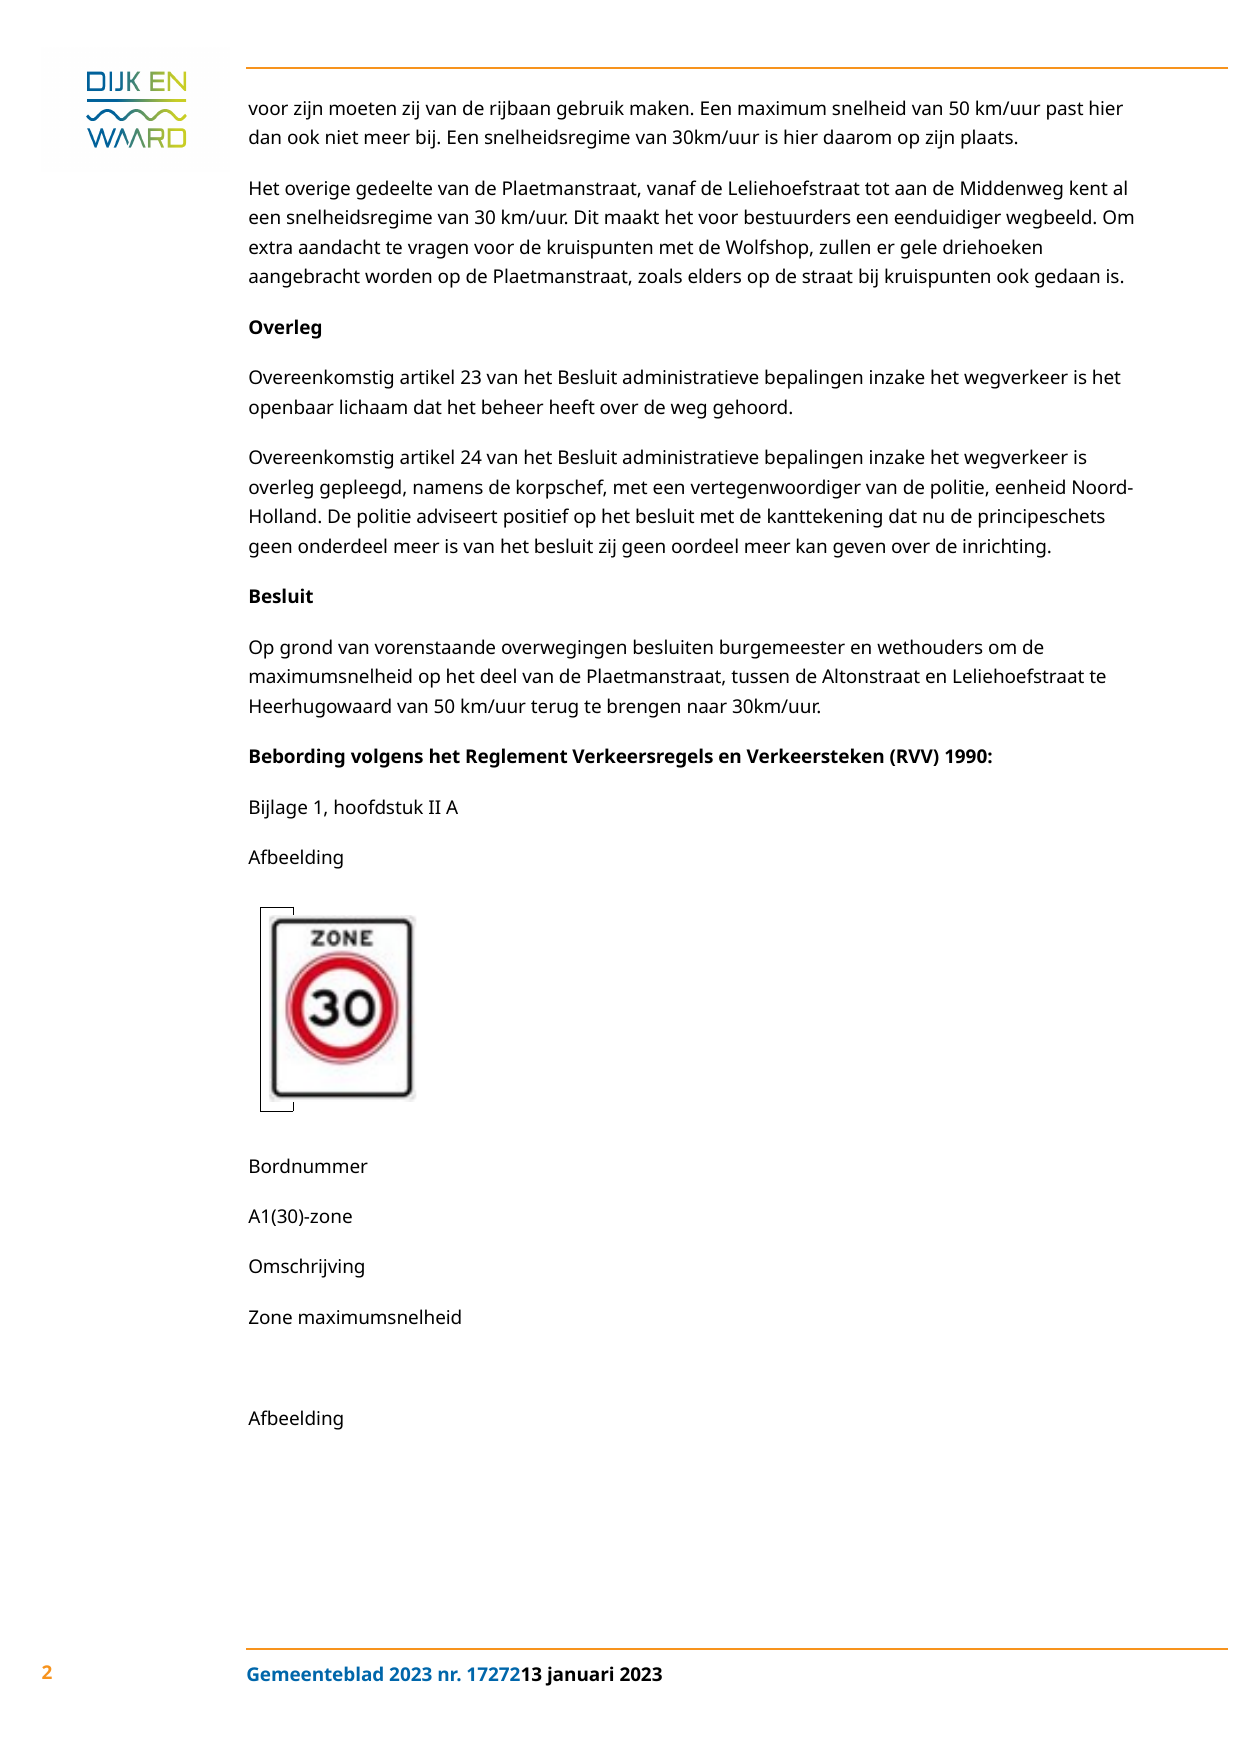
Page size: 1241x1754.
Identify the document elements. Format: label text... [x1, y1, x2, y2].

text Zone maximumsnelheid [248, 1304, 1152, 1330]
picture [41, 47, 231, 172]
text Omschrijving [248, 1254, 1152, 1279]
text Afbeelding [248, 844, 1152, 870]
text Op grond van vorenstaande overwegingen besluiten burgemeester en wethouders om de maximumsnelheid op het deel van de Plaetmanstraat, tussen de Altonstraat en Leliehoefstraat te Heerhugowaard van 50 km/uur terug te brengen naar 30km/uur. [248, 634, 1152, 719]
text voor zijn moeten zij van de rijbaan gebruik maken. Een maximum snelheid van 50 km/uur past hier dan ook niet meer bij. Een snelheidsregime van 30km/uur is hier daarom op zijn plaats. [248, 95, 1152, 150]
text Bebording volgens het Reglement Verkeersregels en Verkeersteken (RVV) 1990: [248, 743, 1152, 769]
text Overleg [248, 314, 1152, 340]
text Bijlage 1, hoofdstuk II A [248, 794, 1152, 820]
text A1(30)-zone [248, 1203, 1152, 1229]
text Overeenkomstig artikel 23 van het Besluit administratieve bepalingen inzake het wegverkeer is het openbaar lichaam dat het beheer heeft over de weg gehoord. [248, 364, 1152, 420]
text Het overige gedeelte van de Plaetmanstraat, vanaf de Leliehoefstraat tot aan de Middenweg kent al een snelheidsregime van 30 km/uur. Dit maakt het voor bestuurders een eenduidiger wegbeeld. Om extra aandacht te vragen voor de kruispunten met de Wolfshop, zullen er gele driehoeken aangebracht worden op de Plaetmanstraat, zoals elders op de straat bij kruispunten ook gedaan is. [248, 175, 1152, 289]
picture [268, 915, 417, 1102]
text Bordnummer [248, 1153, 1152, 1178]
text Besluit [248, 583, 1152, 609]
text Overeenkomstig artikel 24 van het Besluit administratieve bepalingen inzake het wegverkeer is overleg gepleegd, namens de korpschef, met een vertegenwoordiger van de politie, eenheid Noord-Holland. De politie adviseert positief op het besluit met de kanttekening dat nu de principeschets geen onderdeel meer is van het besluit zij geen oordeel meer kan geven over de inrichting. [248, 444, 1152, 559]
text Afbeelding [248, 1405, 1152, 1431]
